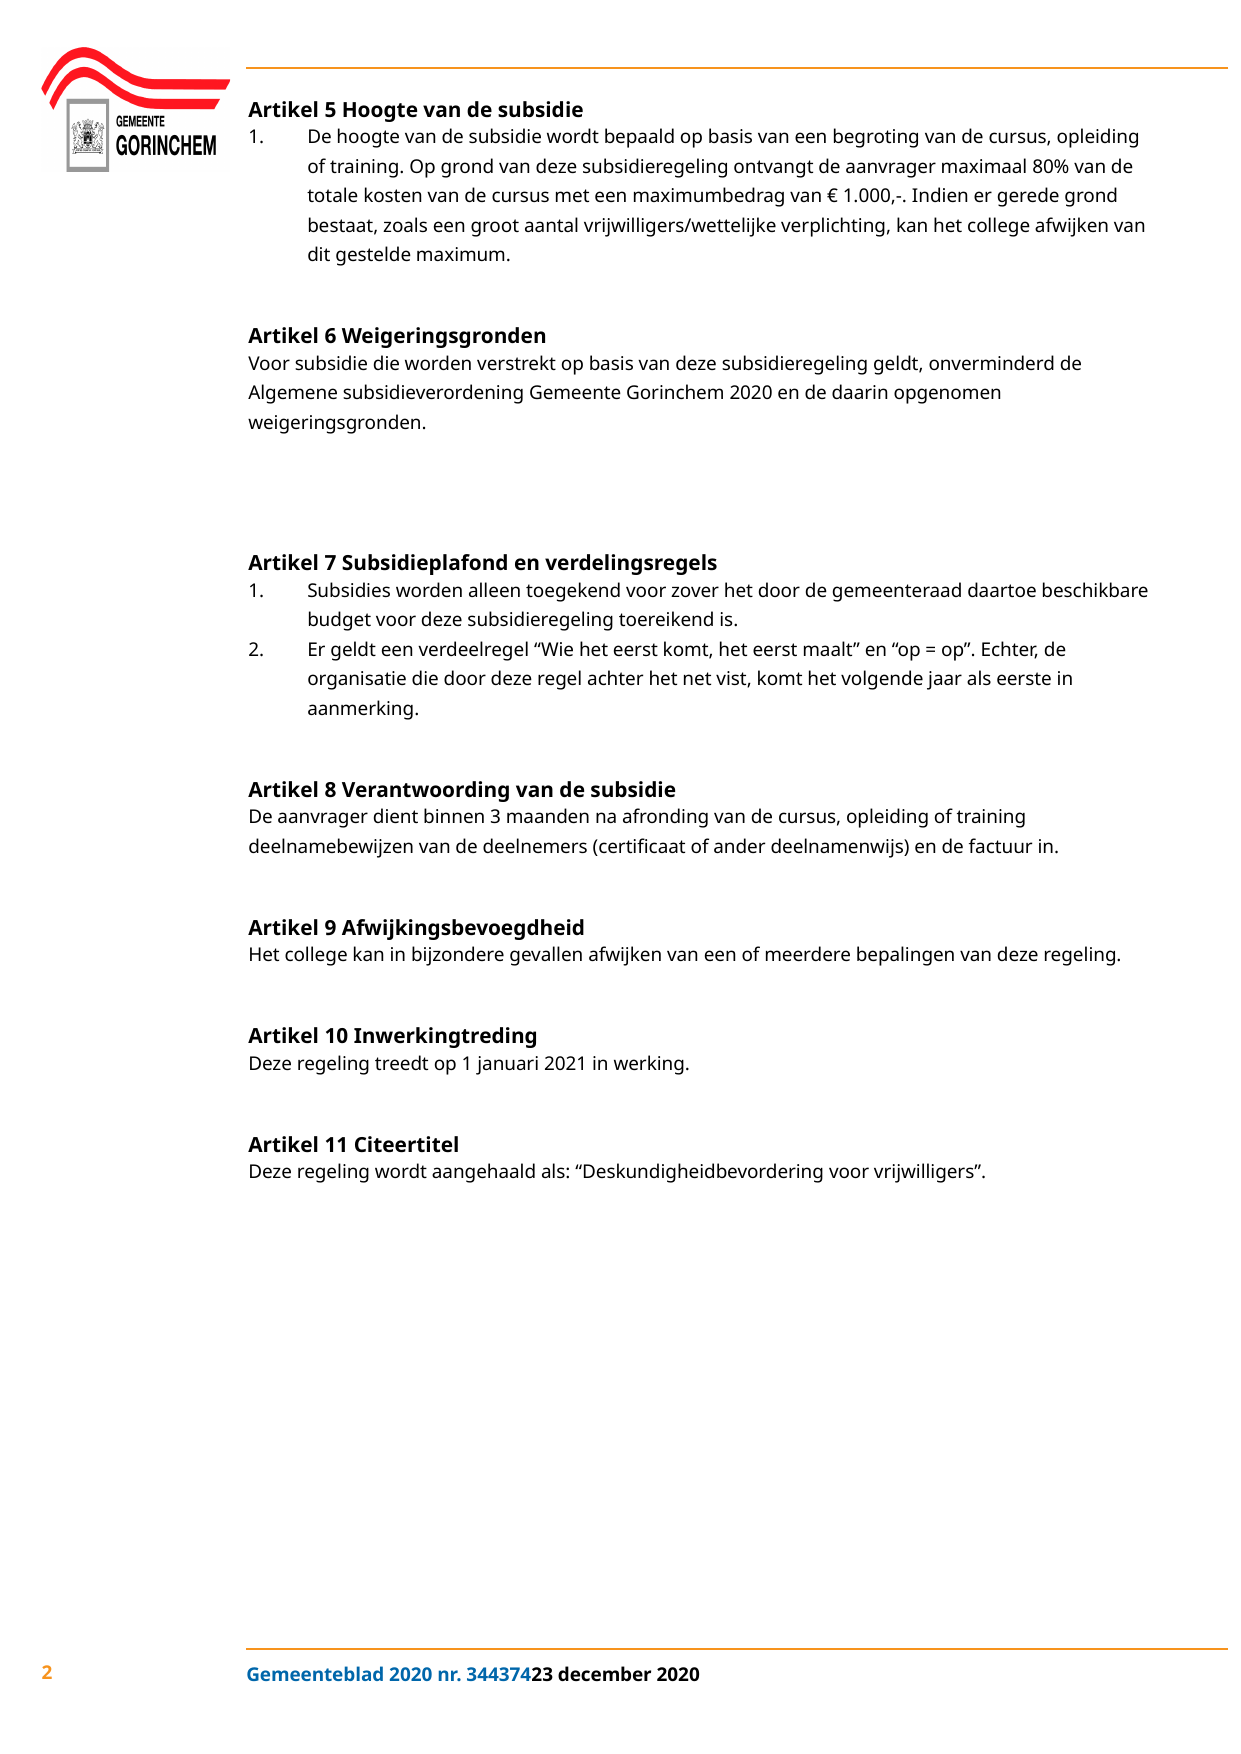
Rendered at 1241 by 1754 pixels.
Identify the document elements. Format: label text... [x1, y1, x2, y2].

text Artikel 10 Inwerkingtreding [248, 1022, 1152, 1050]
text Artikel 6 Weigeringsgronden [248, 322, 1152, 350]
text Deze regeling treedt op 1 januari 2021 in werking. [248, 1050, 1152, 1076]
text Artikel 7 Subsidieplafond en verdelingsregels [248, 548, 1152, 577]
text Artikel 8 Verantwoording van de subsidie [248, 775, 1152, 803]
text Deze regeling wordt aangehaald als: “Deskundigheidbevordering voor vrijwilligers”. [248, 1158, 1152, 1184]
list Subsidies worden alleen toegekend voor zover het door de gemeenteraad daartoe beschikbare budget voor deze subsidieregeling toereikend is. [248, 577, 1152, 632]
list De hoogte van de subsidie wordt bepaald op basis van een begroting van de cursus, opleiding of training. Op grond van deze subsidieregeling ontvangt de aanvrager maximaal 80% van de totale kosten van de cursus met een maximumbedrag van € 1.000,-. Indien er gerede grond bestaat, zoals een groot aantal vrijwilligers/wettelijke verplichting, kan het college afwijken van dit gestelde maximum. [248, 123, 1152, 267]
text Artikel 5 Hoogte van de subsidie [248, 95, 1152, 123]
text Het college kan in bijzondere gevallen afwijken van een of meerdere bepalingen van deze regeling. [248, 942, 1152, 967]
text Artikel 9 Afwijkingsbevoegdheid [248, 913, 1152, 942]
text Voor subsidie die worden verstrekt op basis van deze subsidieregeling geldt, onverminderd de Algemene subsidieverordening Gemeente Gorinchem 2020 en de daarin opgenomen weigeringsgronden. [248, 350, 1152, 435]
picture [41, 47, 231, 172]
text De aanvrager dient binnen 3 maanden na afronding van de cursus, opleiding of training deelnamebewijzen van de deelnemers (certificaat of ander deelnamenwijs) en de factuur in. [248, 803, 1152, 859]
list Er geldt een verdeelregel “Wie het eerst komt, het eerst maalt” en “op = op”. Echter, de organisatie die door deze regel achter het net vist, komt het volgende jaar als eerste in aanmerking. [248, 636, 1152, 721]
text Artikel 11 Citeertitel [248, 1130, 1152, 1158]
